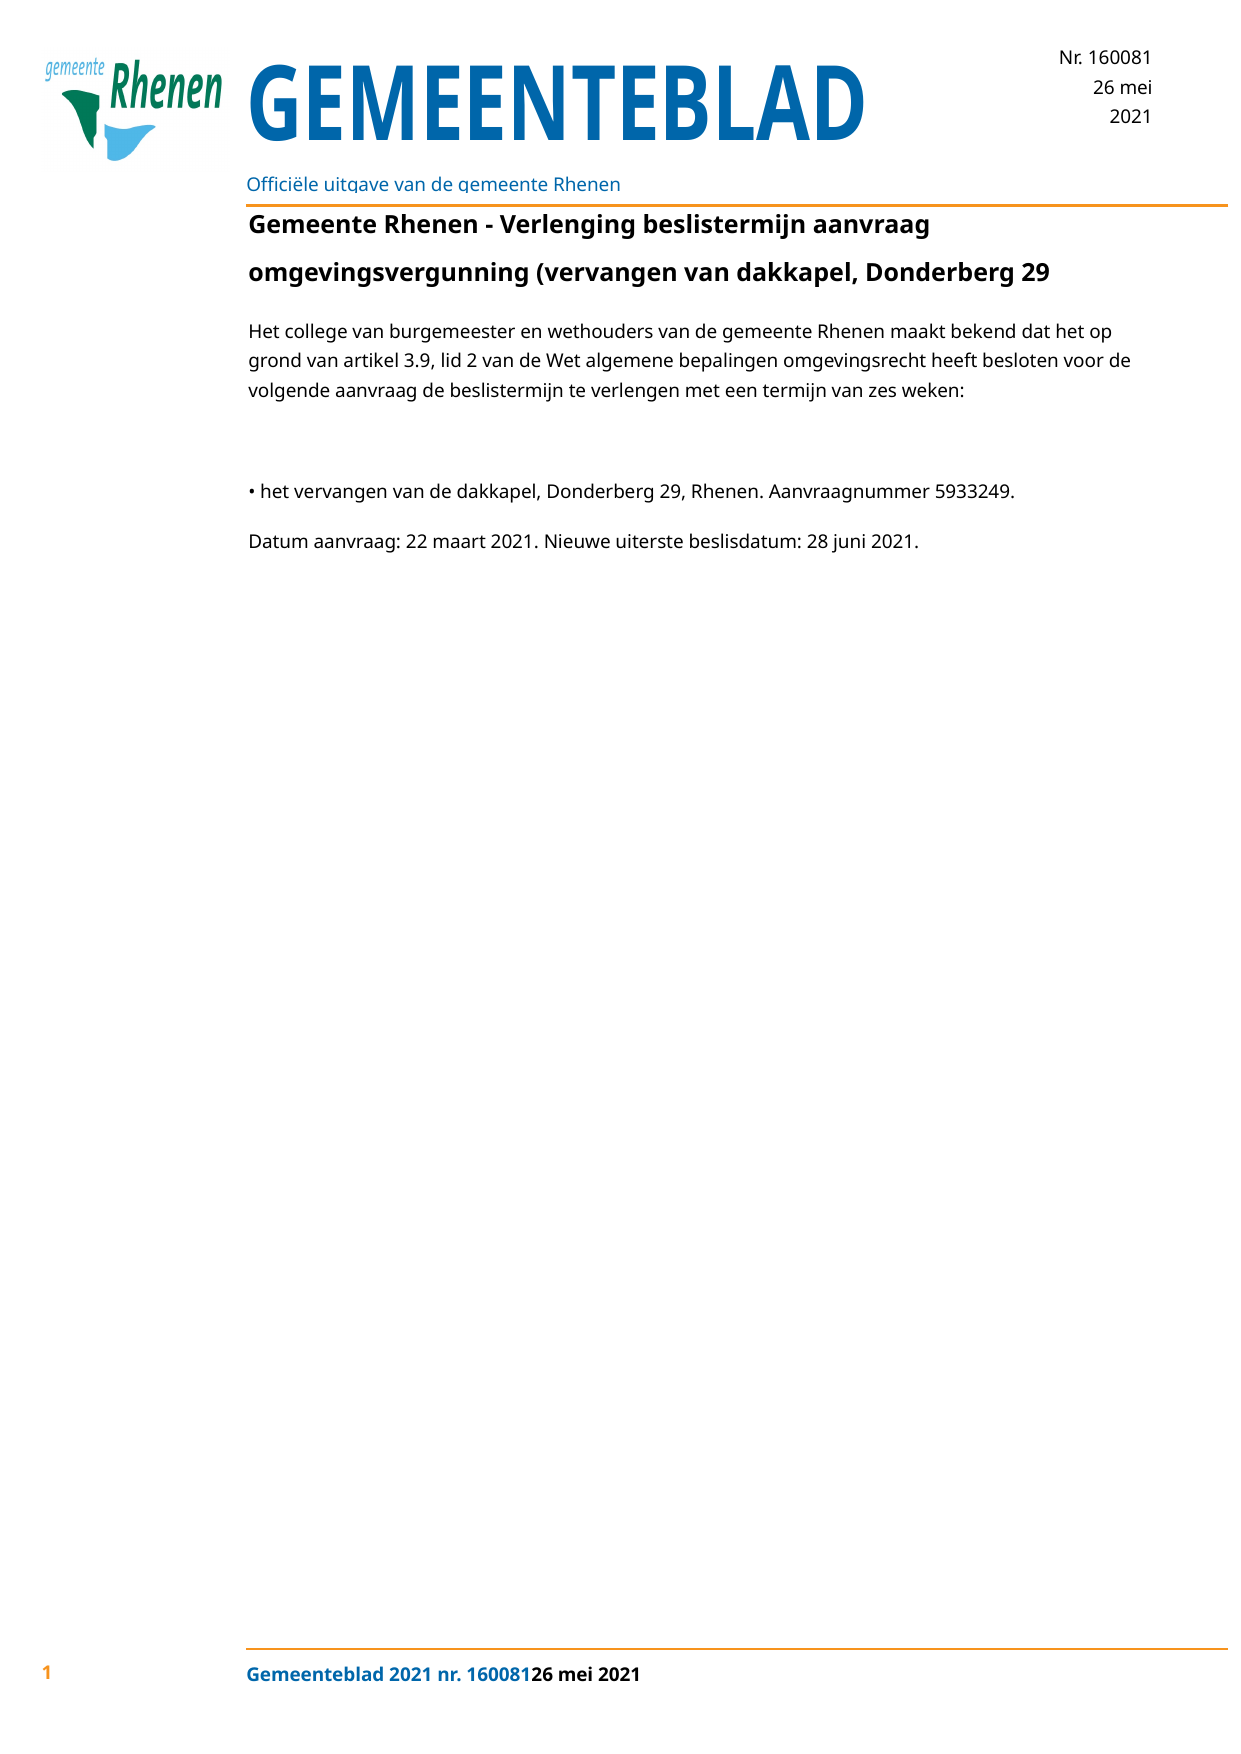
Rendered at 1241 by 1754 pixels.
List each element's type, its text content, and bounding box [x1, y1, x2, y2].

text Datum aanvraag: 22 maart 2021. Nieuwe uiterste beslisdatum: 28 juni 2021. [248, 528, 1152, 554]
text Het college van burgemeester en wethouders van de gemeente Rhenen maakt bekend dat het op grond van artikel 3.9, lid 2 van de Wet algemene bepalingen omgevingsrecht heeft besloten voor de volgende aanvraag de beslistermijn te verlengen met een termijn van zes weken: [248, 318, 1152, 403]
text • het vervangen van de dakkapel, Donderberg 29, Rhenen. Aanvraagnummer 5933249. [248, 478, 1152, 504]
text Gemeente Rhenen - Verlenging beslistermijn aanvraag omgevingsvergunning (vervangen van dakkapel, Donderberg 29 [248, 207, 1152, 288]
picture [41, 47, 231, 172]
